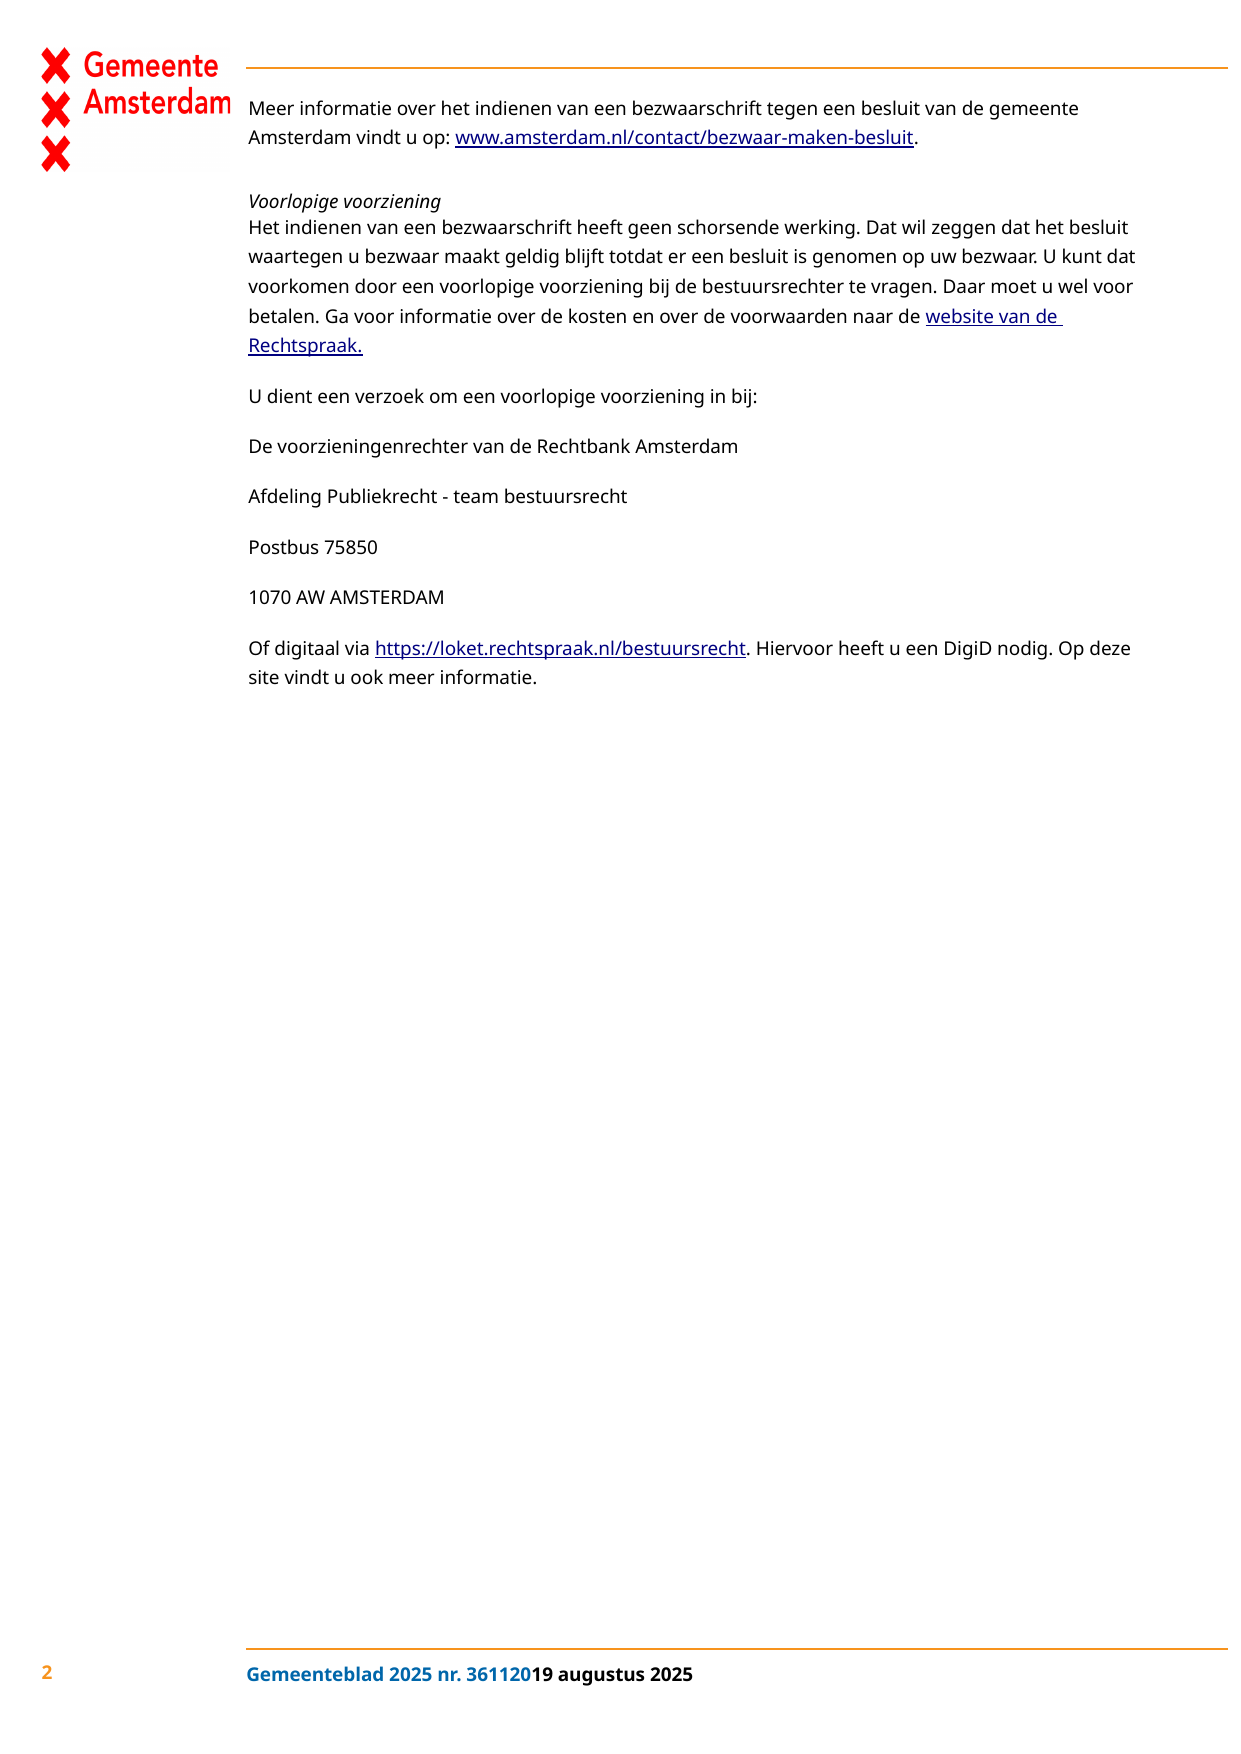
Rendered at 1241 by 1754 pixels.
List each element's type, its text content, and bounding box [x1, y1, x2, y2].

text De voorzieningenrechter van de Rechtbank Amsterdam [248, 433, 1152, 459]
text Afdeling Publiekrecht - team bestuursrecht [248, 484, 1152, 509]
text Meer informatie over het indienen van een bezwaarschrift tegen een besluit van de gemeente Amsterdam vindt u op: www.amsterdam.nl/contact/bezwaar-maken-besluit. [248, 95, 1152, 150]
text 1070 AW AMSTERDAM [248, 584, 1152, 610]
picture [41, 47, 231, 172]
text U dient een verzoek om een voorlopige voorziening in bij: [248, 383, 1152, 408]
text Postbus 75850 [248, 534, 1152, 560]
text Voorlopige voorziening [248, 188, 1152, 214]
text Of digitaal via https://loket.rechtspraak.nl/bestuursrecht. Hiervoor heeft u een DigiD nodig. Op deze site vindt u ook meer informatie. [248, 635, 1152, 690]
text Het indienen van een bezwaarschrift heeft geen schorsende werking. Dat wil zeggen dat het besluit waartegen u bezwaar maakt geldig blijft totdat er een besluit is genomen op uw bezwaar. U kunt dat voorkomen door een voorlopige voorziening bij de bestuursrechter te vragen. Daar moet u wel voor betalen. Ga voor informatie over de kosten en over de voorwaarden naar de website van de Rechtspraak. [248, 214, 1152, 358]
